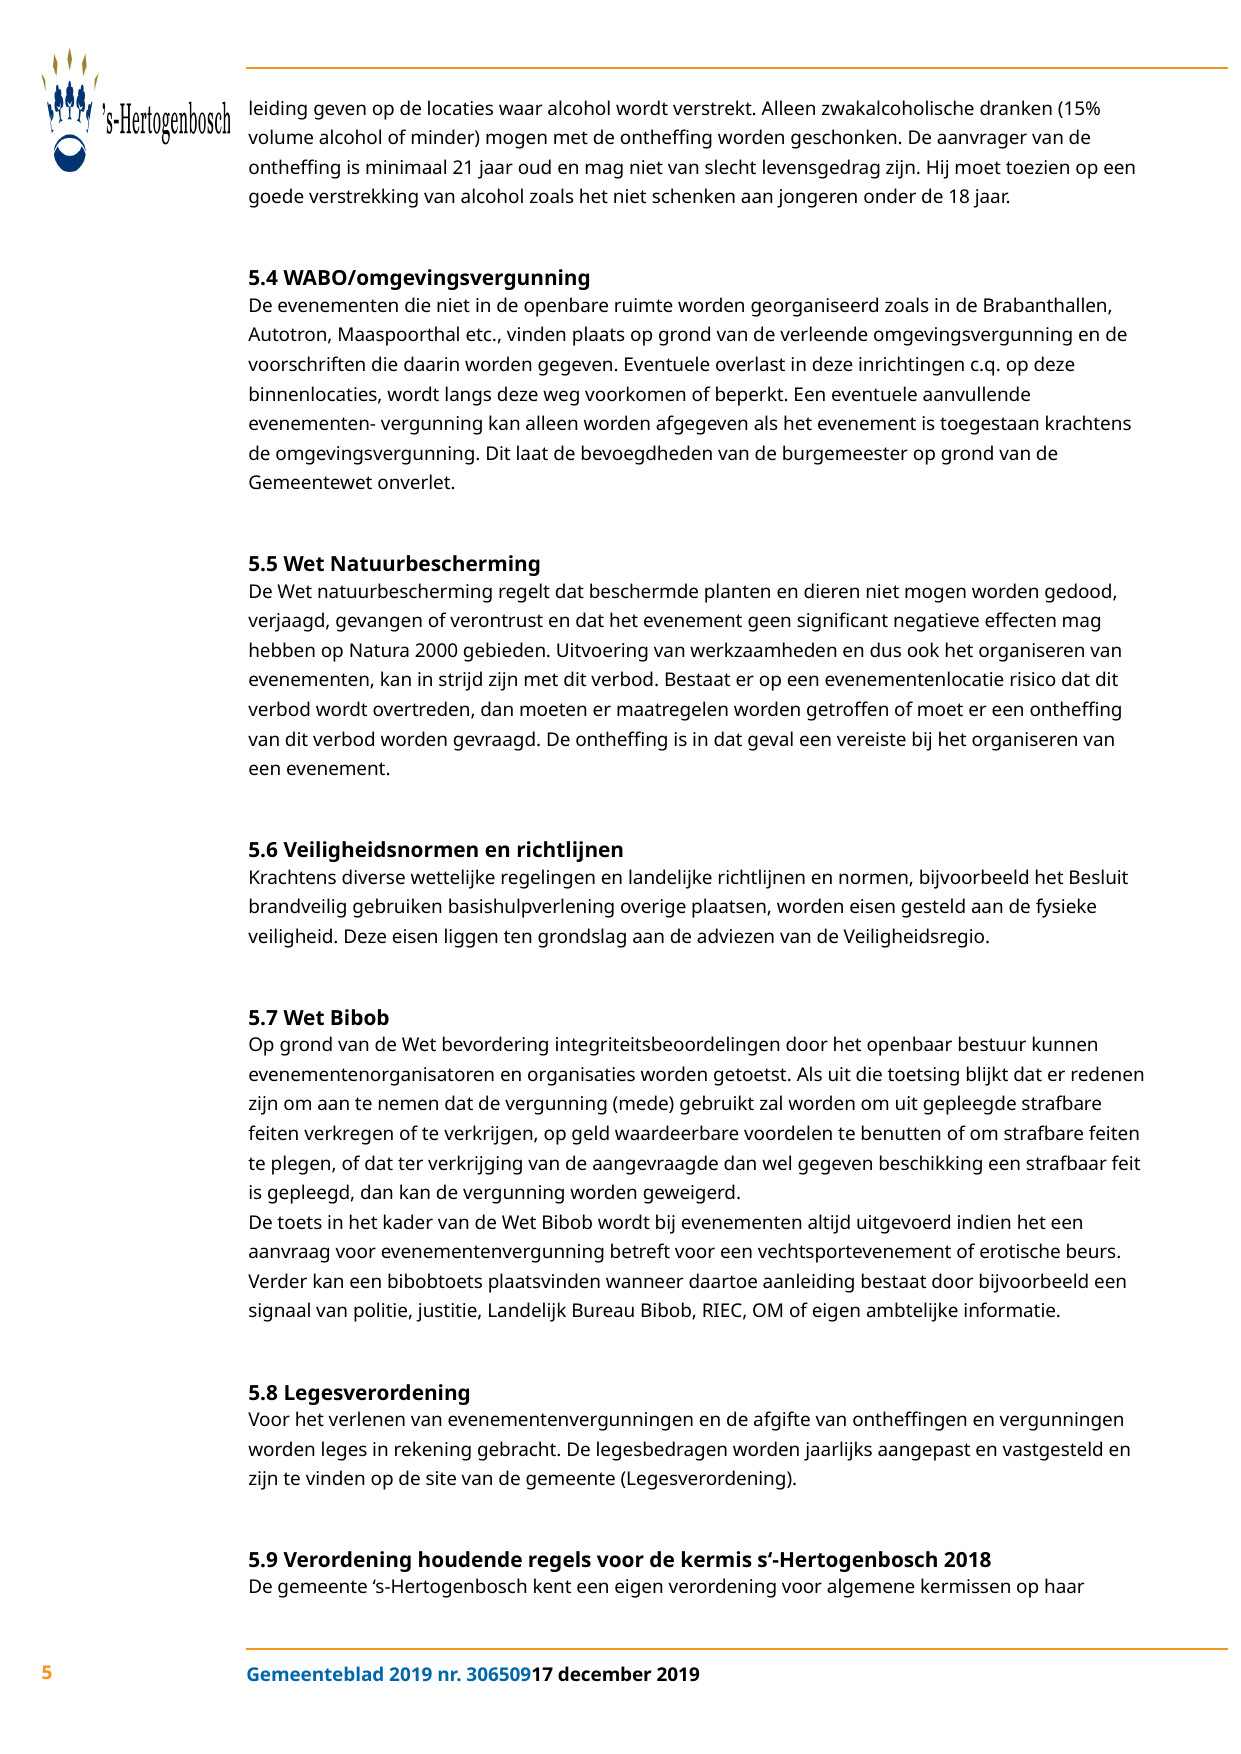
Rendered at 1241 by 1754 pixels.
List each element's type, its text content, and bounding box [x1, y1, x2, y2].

text De evenementen die niet in de openbare ruimte worden georganiseerd zoals in de Brabanthallen, Autotron, Maaspoorthal etc., vinden plaats op grond van de verleende omgevingsvergunning en de voorschriften die daarin worden gegeven. Eventuele overlast in deze inrichtingen c.q. op deze binnenlocaties, wordt langs deze weg voorkomen of beperkt. Een eventuele aanvullende evenementen- vergunning kan alleen worden afgegeven als het evenement is toegestaan krachtens de omgevingsvergunning. Dit laat de bevoegdheden van de burgemeester op grond van de Gemeentewet onverlet. [248, 292, 1152, 495]
picture [41, 47, 231, 172]
text De Wet natuurbescherming regelt dat beschermde planten en dieren niet mogen worden gedood, verjaagd, gevangen of verontrust en dat het evenement geen significant negatieve effecten mag hebben op Natura 2000 gebieden. Uitvoering van werkzaamheden en dus ook het organiseren van evenementen, kan in strijd zijn met dit verbod. Bestaat er op een evenementenlocatie risico dat dit verbod wordt overtreden, dan moeten er maatregelen worden getroffen of moet er een ontheffing van dit verbod worden gevraagd. De ontheffing is in dat geval een vereiste bij het organiseren van een evenement. [248, 578, 1152, 781]
text De gemeente ‘s-Hertogenbosch kent een eigen verordening voor algemene kermissen op haar [248, 1574, 1152, 1599]
text Krachtens diverse wettelijke regelingen en landelijke richtlijnen en normen, bijvoorbeeld het Besluit brandveilig gebruiken basishulpverlening overige plaatsen, worden eisen gesteld aan de fysieke veiligheid. Deze eisen liggen ten grondslag aan de adviezen van de Veiligheidsregio. [248, 864, 1152, 949]
text 5.7 Wet Bibob [248, 1003, 1152, 1031]
text Op grond van de Wet bevordering integriteitsbeoordelingen door het openbaar bestuur kunnen evenementenorganisatoren en organisaties worden getoetst. Als uit die toetsing blijkt dat er redenen zijn om aan te nemen dat de vergunning (mede) gebruikt zal worden om uit gepleegde strafbare feiten verkregen of te verkrijgen, op geld waardeerbare voordelen te benutten of om strafbare feiten te plegen, of dat ter verkrijging van de aangevraagde dan wel gegeven beschikking een strafbaar feit is gepleegd, dan kan de vergunning worden geweigerd. [248, 1031, 1152, 1205]
text 5.9 Verordening houdende regels voor de kermis s‘-Hertogenbosch 2018 [248, 1545, 1152, 1574]
text De toets in het kader van de Wet Bibob wordt bij evenementen altijd uitgevoerd indien het een aanvraag voor evenementenvergunning betreft voor een vechtsportevenement of erotische beurs. Verder kan een bibobtoets plaatsvinden wanneer daartoe aanleiding bestaat door bijvoorbeeld een signaal van politie, justitie, Landelijk Bureau Bibob, RIEC, OM of eigen ambtelijke informatie. [248, 1209, 1152, 1323]
text 5.8 Legesverordening [248, 1378, 1152, 1406]
text 5.6 Veiligheidsnormen en richtlijnen [248, 835, 1152, 864]
text 5.4 WABO/omgevingsvergunning [248, 263, 1152, 292]
text Voor het verlenen van evenementenvergunningen en de afgifte van ontheffingen en vergunningen worden leges in rekening gebracht. De legesbedragen worden jaarlijks aangepast en vastgesteld en zijn te vinden op de site van de gemeente (Legesverordening). [248, 1406, 1152, 1491]
text 5.5 Wet Natuurbescherming [248, 549, 1152, 578]
text leiding geven op de locaties waar alcohol wordt verstrekt. Alleen zwakalcoholische dranken (15% volume alcohol of minder) mogen met de ontheffing worden geschonken. De aanvrager van de ontheffing is minimaal 21 jaar oud en mag niet van slecht levensgedrag zijn. Hij moet toezien op een goede verstrekking van alcohol zoals het niet schenken aan jongeren onder de 18 jaar. [248, 95, 1152, 209]
